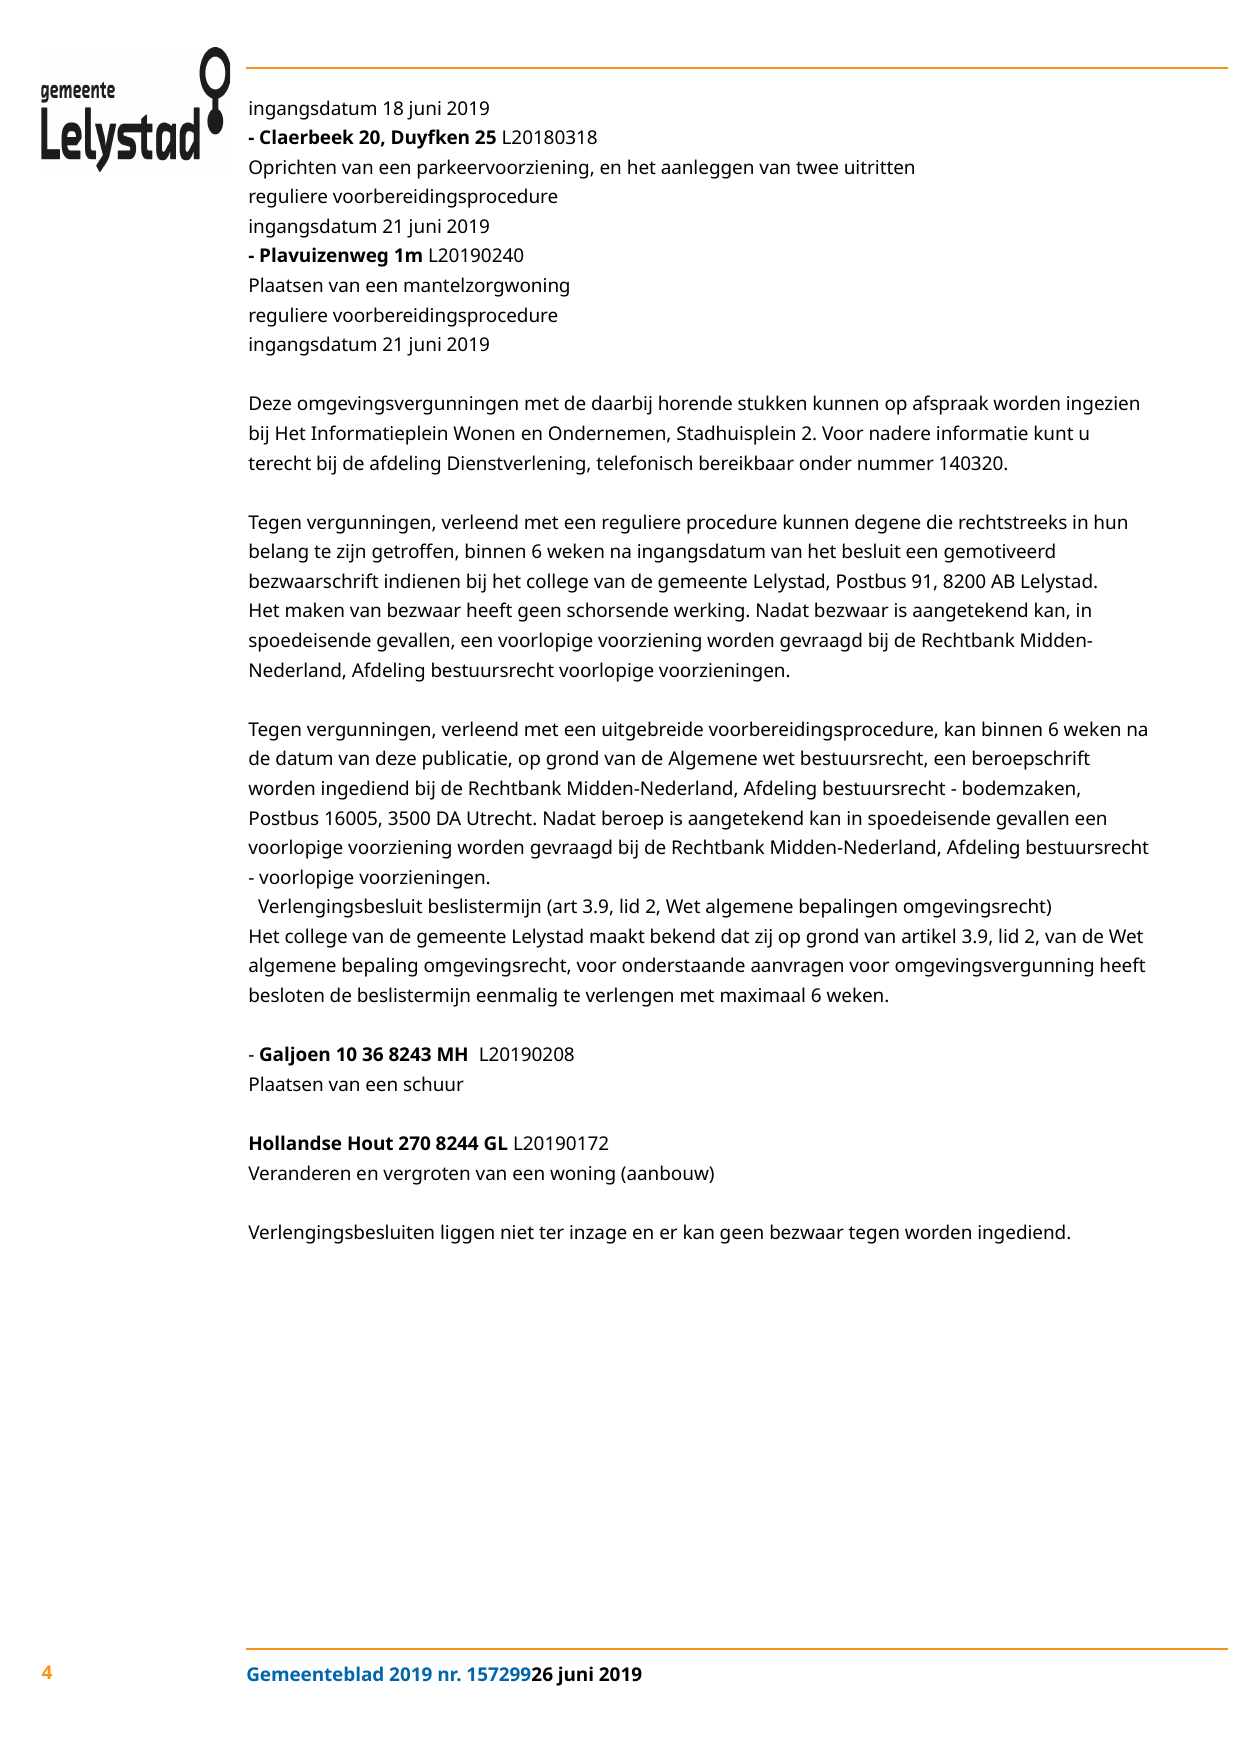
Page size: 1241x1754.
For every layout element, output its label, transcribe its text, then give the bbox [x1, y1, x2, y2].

text Verlengingsbesluit beslistermijn (art 3.9, lid 2, Wet algemene bepalingen omgevingsrecht) [248, 893, 1152, 919]
text Verlengingsbesluiten liggen niet ter inzage en er kan geen bezwaar tegen worden ingediend. [248, 1219, 1152, 1245]
text ingangsdatum 21 juni 2019 [248, 331, 1152, 357]
text reguliere voorbereidingsprocedure [248, 183, 1152, 209]
text reguliere voorbereidingsprocedure [248, 302, 1152, 328]
text - Plavuizenweg 1m L20190240 [248, 243, 1152, 268]
text - Claerbeek 20, Duyfken 25 L20180318 [248, 124, 1152, 150]
text Plaatsen van een mantelzorgwoning [248, 272, 1152, 298]
text Plaatsen van een schuur [248, 1071, 1152, 1097]
text Tegen vergunningen, verleend met een uitgebreide voorbereidingsprocedure, kan binnen 6 weken na de datum van deze publicatie, op grond van de Algemene wet bestuursrecht, een beroepschrift worden ingediend bij de Rechtbank Midden-Nederland, Afdeling bestuursrecht - bodemzaken, Postbus 16005, 3500 DA Utrecht. Nadat beroep is aangetekend kan in spoedeisende gevallen een voorlopige voorziening worden gevraagd bij de Rechtbank Midden-Nederland, Afdeling bestuursrecht - voorlopige voorzieningen. [248, 716, 1152, 890]
text Oprichten van een parkeervoorziening, en het aanleggen van twee uitritten [248, 154, 1152, 180]
text - Galjoen 10 36 8243 MH L20190208 [248, 1041, 1152, 1067]
text ingangsdatum 21 juni 2019 [248, 213, 1152, 239]
text Hollandse Hout 270 8244 GL L20190172 [248, 1130, 1152, 1156]
text Tegen vergunningen, verleend met een reguliere procedure kunnen degene die rechtstreeks in hun belang te zijn getroffen, binnen 6 weken na ingangsdatum van het besluit een gemotiveerd bezwaarschrift indienen bij het college van de gemeente Lelystad, Postbus 91, 8200 AB Lelystad. [248, 509, 1152, 594]
text Het college van de gemeente Lelystad maakt bekend dat zij op grond van artikel 3.9, lid 2, van de Wet algemene bepaling omgevingsrecht, voor onderstaande aanvragen voor omgevingsvergunning heeft besloten de beslistermijn eenmalig te verlengen met maximaal 6 weken. [248, 923, 1152, 1008]
picture [41, 47, 231, 172]
text ingangsdatum 18 juni 2019 [248, 95, 1152, 121]
text Veranderen en vergroten van een woning (aanbouw) [248, 1160, 1152, 1186]
text Deze omgevingsvergunningen met de daarbij horende stukken kunnen op afspraak worden ingezien bij Het Informatieplein Wonen en Ondernemen, Stadhuisplein 2. Voor nadere informatie kunt u terecht bij de afdeling Dienstverlening, telefonisch bereikbaar onder nummer 140320. [248, 391, 1152, 476]
text Het maken van bezwaar heeft geen schorsende werking. Nadat bezwaar is aangetekend kan, in spoedeisende gevallen, een voorlopige voorziening worden gevraagd bij de Rechtbank Midden-Nederland, Afdeling bestuursrecht voorlopige voorzieningen. [248, 598, 1152, 683]
